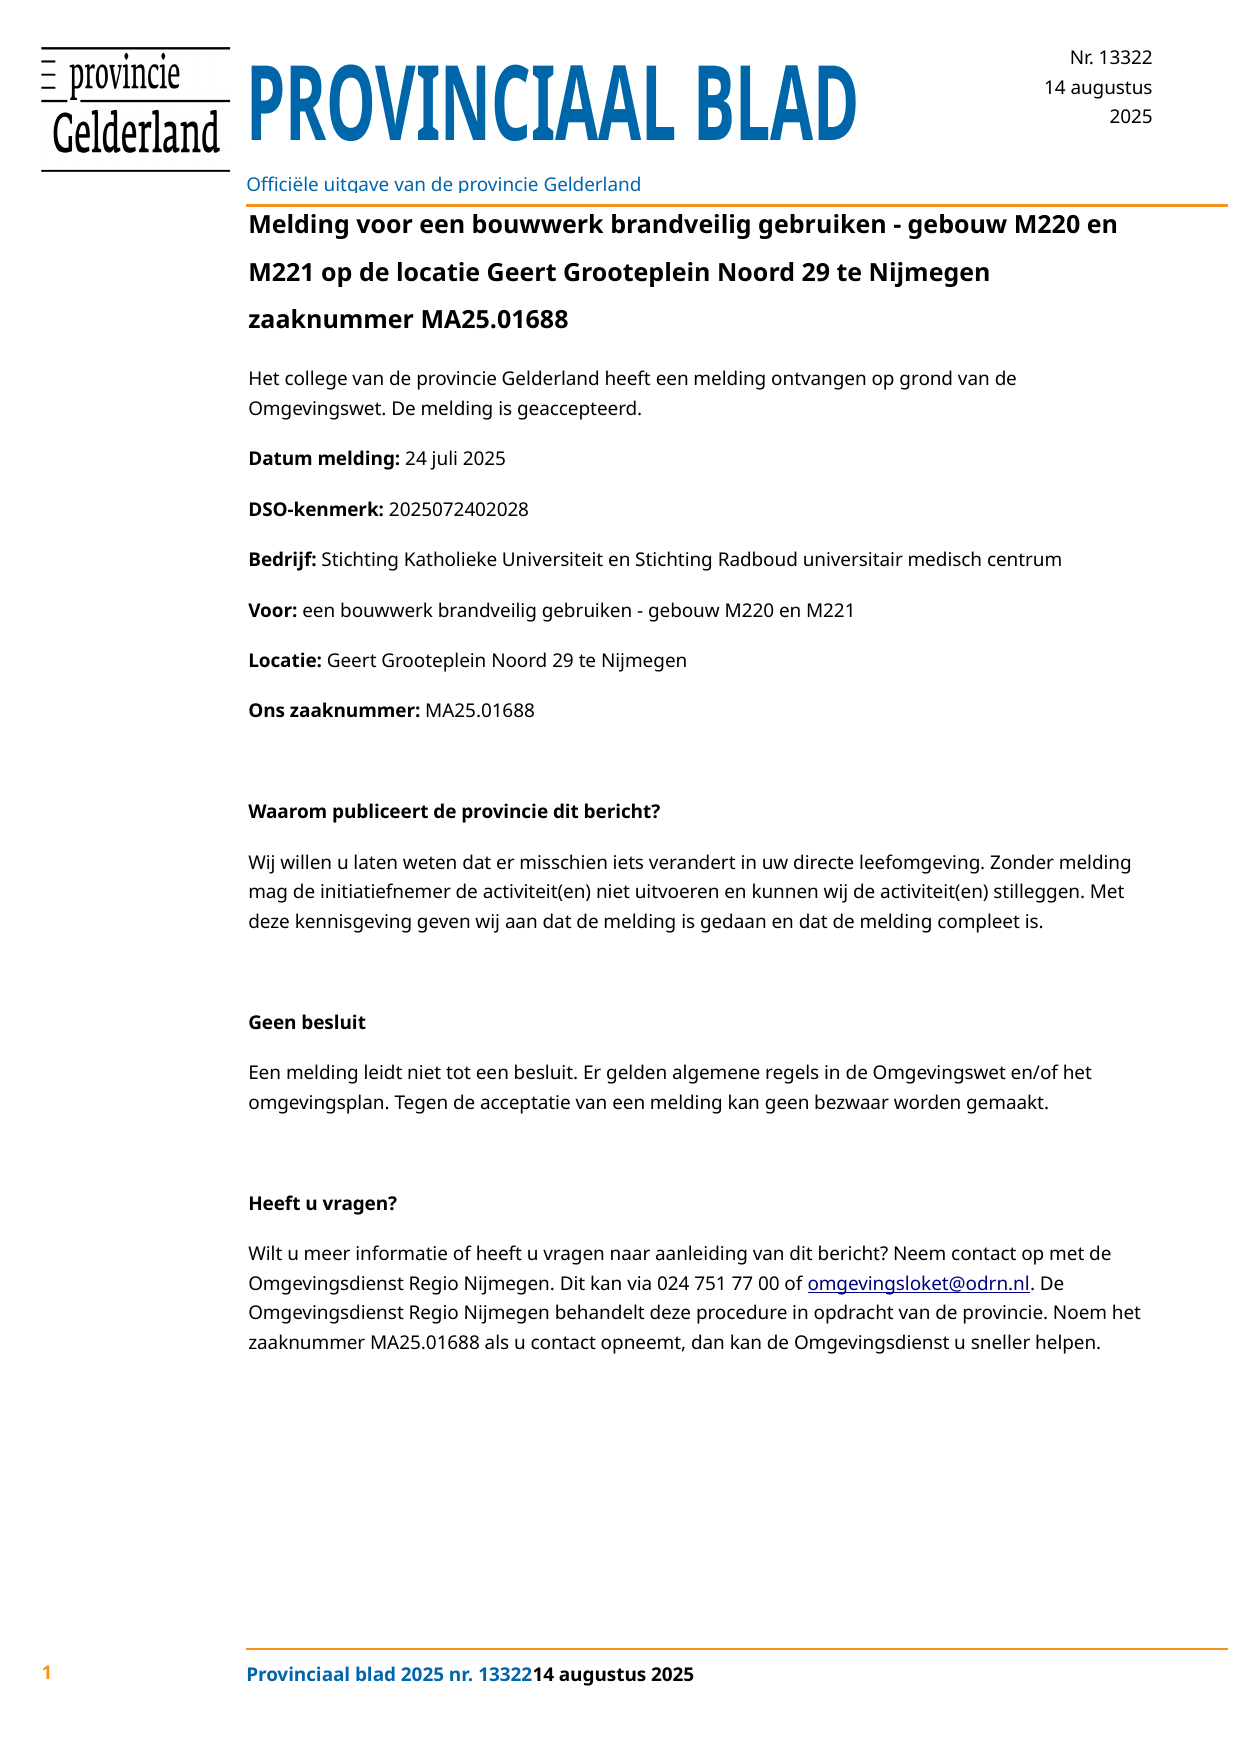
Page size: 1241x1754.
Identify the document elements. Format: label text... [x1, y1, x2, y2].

text Geen besluit [248, 1009, 1152, 1034]
text Bedrijf: Stichting Katholieke Universiteit en Stichting Radboud universitair medisch centrum [248, 546, 1152, 572]
text Voor: een bouwwerk brandveilig gebruiken - gebouw M220 en M221 [248, 597, 1152, 622]
text Datum melding: 24 juli 2025 [248, 446, 1152, 471]
text Melding voor een bouwwerk brandveilig gebruiken - gebouw M220 en M221 op de locatie Geert Grooteplein Noord 29 te Nijmegen zaaknummer MA25.01688 [248, 207, 1152, 336]
text Wij willen u laten weten dat er misschien iets verandert in uw directe leefomgeving. Zonder melding mag de initiatiefnemer de activiteit(en) niet uitvoeren en kunnen wij de activiteit(en) stilleggen. Met deze kennisgeving geven wij aan dat de melding is gedaan en dat de melding compleet is. [248, 849, 1152, 934]
text DSO-kenmerk: 2025072402028 [248, 496, 1152, 522]
text Locatie: Geert Grooteplein Noord 29 te Nijmegen [248, 647, 1152, 673]
text Ons zaaknummer: MA25.01688 [248, 698, 1152, 723]
text Het college van de provincie Gelderland heeft een melding ontvangen op grond van de Omgevingswet. De melding is geaccepteerd. [248, 366, 1152, 421]
text Wilt u meer informatie of heeft u vragen naar aanleiding van dit bericht? Neem contact op met de Omgevingsdienst Regio Nijmegen. Dit kan via 024 751 77 00 of omgevingsloket@odrn.nl. De Omgevingsdienst Regio Nijmegen behandelt deze procedure in opdracht van de provincie. Noem het zaaknummer MA25.01688 als u contact opneemt, dan kan de Omgevingsdienst u sneller helpen. [248, 1240, 1152, 1354]
text Waarom publiceert de provincie dit bericht? [248, 798, 1152, 824]
text Heeft u vragen? [248, 1190, 1152, 1215]
text Een melding leidt niet tot een besluit. Er gelden algemene regels in de Omgevingswet en/of het omgevingsplan. Tegen de acceptatie van een melding kan geen bezwaar worden gemaakt. [248, 1059, 1152, 1114]
picture [41, 47, 231, 172]
